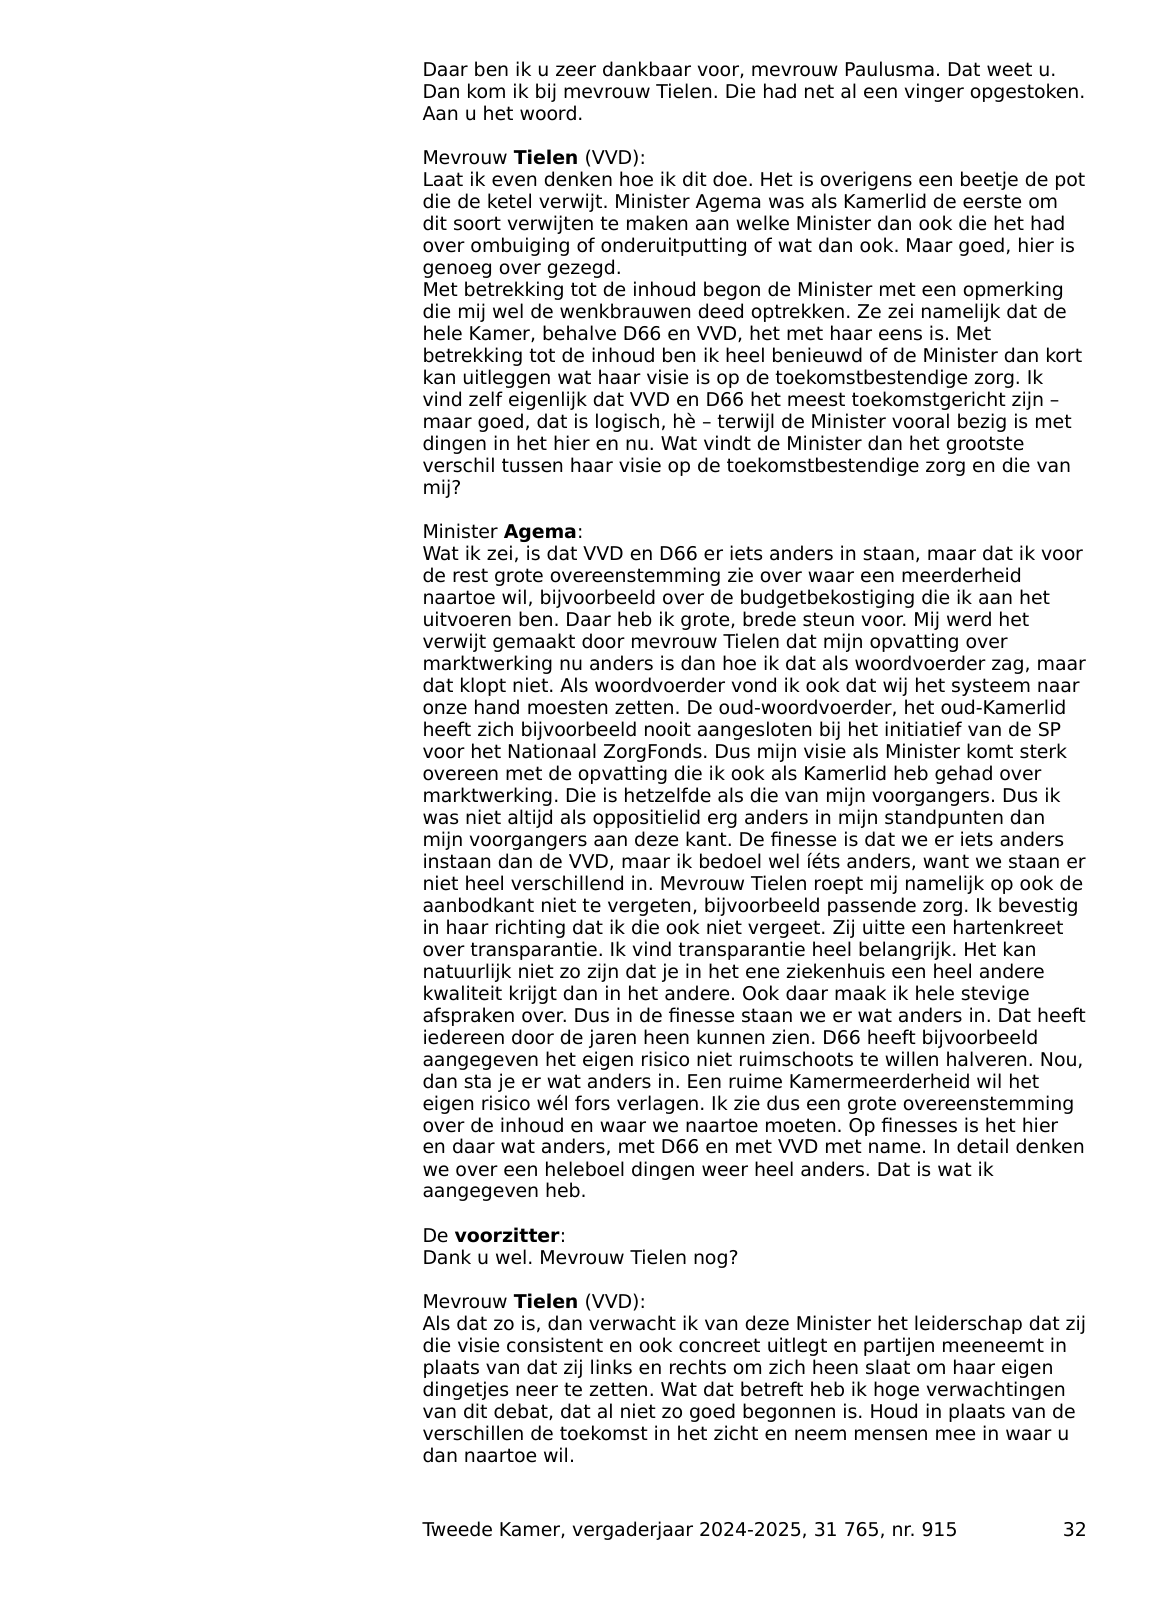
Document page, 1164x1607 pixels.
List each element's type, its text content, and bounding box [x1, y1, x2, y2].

text Wat ik zei, is dat VVD en D66 er iets anders in staan, maar dat ik voor de rest grote overeenstemming zie over waar een meerderheid naartoe wil, bijvoorbeeld over de budgetbekostiging die ik aan het uitvoeren ben. Daar heb ik grote, brede steun voor. Mij werd het verwijt gemaakt door mevrouw Tielen dat mijn opvatting over marktwerking nu anders is dan hoe ik dat als woordvoerder zag, maar dat klopt niet. Als woordvoerder vond ik ook dat wij het systeem naar onze hand moesten zetten. De oud-woordvoerder, het oud-Kamerlid heeft zich bijvoorbeeld nooit aangesloten bij het initiatief van de SP voor het Nationaal ZorgFonds. Dus mijn visie als Minister komt sterk overeen met de opvatting die ik ook als Kamerlid heb gehad over marktwerking. Die is hetzelfde als die van mijn voorgangers. Dus ik was niet altijd als oppositielid erg anders in mijn standpunten dan mijn voorgangers aan deze kant. De finesse is dat we er iets anders instaan dan de VVD, maar ik bedoel wel íéts anders, want we staan er niet heel verschillend in. Mevrouw Tielen roept mij namelijk op ook de aanbodkant niet te vergeten, bijvoorbeeld passende zorg. Ik bevestig in haar richting dat ik die ook niet vergeet. Zij uitte een hartenkreet over transparantie. Ik vind transparantie heel belangrijk. Het kan natuurlijk niet zo zijn dat je in het ene ziekenhuis een heel andere kwaliteit krijgt dan in het andere. Ook daar maak ik hele stevige afspraken over. Dus in de finesse staan we er wat anders in. Dat heeft iedereen door de jaren heen kunnen zien. D66 heeft bijvoorbeeld aangegeven het eigen risico niet ruimschoots te willen halveren. Nou, dan sta je er wat anders in. Een ruime Kamermeerderheid wil het eigen risico wél fors verlagen. Ik zie dus een grote overeenstemming over de inhoud en waar we naartoe moeten. Op finesses is het hier en daar wat anders, met D66 en met VVD met name. In detail denken we over een heleboel dingen weer heel anders. Dat is wat ik aangegeven heb. [422, 543, 1087, 1202]
text Daar ben ik u zeer dankbaar voor, mevrouw Paulusma. Dat weet u. [422, 59, 1087, 81]
text Mevrouw Tielen (VVD): [422, 1291, 1087, 1313]
text Mevrouw Tielen (VVD): [422, 147, 1087, 169]
text Minister Agema: [422, 521, 1087, 543]
text De voorzitter: [422, 1224, 1087, 1247]
text Als dat zo is, dan verwacht ik van deze Minister het leiderschap dat zij die visie consistent en ook concreet uitlegt en partijen meeneemt in plaats van dat zij links en rechts om zich heen slaat om haar eigen dingetjes neer te zetten. Wat dat betreft heb ik hoge verwachtingen van dit debat, dat al niet zo goed begonnen is. Houd in plaats van de verschillen de toekomst in het zicht en neem mensen mee in waar u dan naartoe wil. [422, 1313, 1087, 1467]
text Dan kom ik bij mevrouw Tielen. Die had net al een vinger opgestoken. Aan u het woord. [422, 81, 1087, 125]
text Met betrekking tot de inhoud begon de Minister met een opmerking die mij wel de wenkbrauwen deed optrekken. Ze zei namelijk dat de hele Kamer, behalve D66 en VVD, het met haar eens is. Met betrekking tot de inhoud ben ik heel benieuwd of de Minister dan kort kan uitleggen wat haar visie is op de toekomstbestendige zorg. Ik vind zelf eigenlijk dat VVD en D66 het meest toekomstgericht zijn – maar goed, dat is logisch, hè – terwijl de Minister vooral bezig is met dingen in het hier en nu. Wat vindt de Minister dan het grootste verschil tussen haar visie op de toekomstbestendige zorg en die van mij? [422, 279, 1087, 499]
text Laat ik even denken hoe ik dit doe. Het is overigens een beetje de pot die de ketel verwijt. Minister Agema was als Kamerlid de eerste om dit soort verwijten te maken aan welke Minister dan ook die het had over ombuiging of onderuitputting of wat dan ook. Maar goed, hier is genoeg over gezegd. [422, 169, 1087, 279]
text Dank u wel. Mevrouw Tielen nog? [422, 1247, 1087, 1268]
